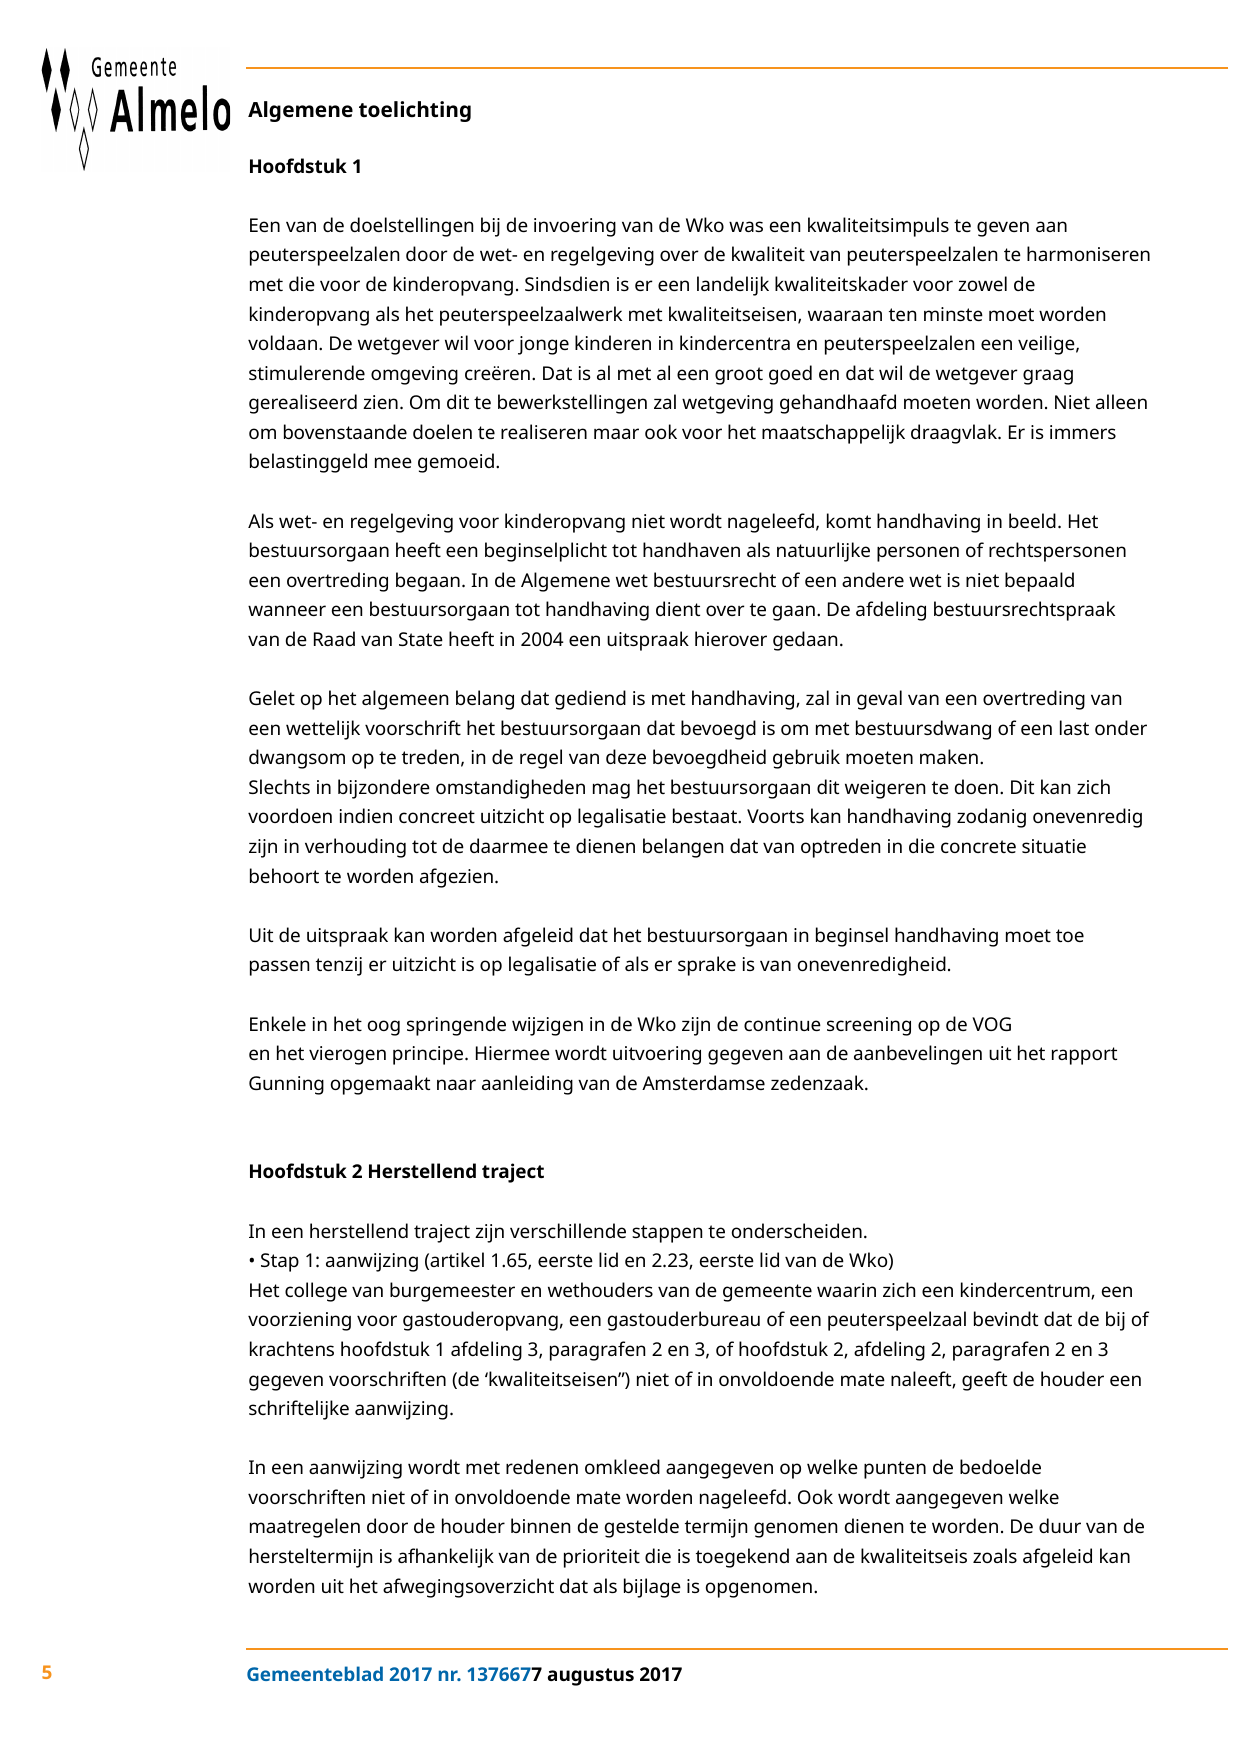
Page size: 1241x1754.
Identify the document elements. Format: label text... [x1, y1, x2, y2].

text Als wet- en regelgeving voor kinderopvang niet wordt nageleefd, komt handhaving in beeld. Het bestuursorgaan heeft een beginselplicht tot handhaven als natuurlijke personen of rechtspersonen een overtreding begaan. In de Algemene wet bestuursrecht of een andere wet is niet bepaald wanneer een bestuursorgaan tot handhaving dient over te gaan. De afdeling bestuursrechtspraak van de Raad van State heeft in 2004 een uitspraak hierover gedaan. [248, 508, 1152, 652]
text en het vierogen principe. Hiermee wordt uitvoering gegeven aan de aanbevelingen uit het rapport Gunning opgemaakt naar aanleiding van de Amsterdamse zedenzaak. [248, 1040, 1152, 1096]
text In een aanwijzing wordt met redenen omkleed aangegeven op welke punten de bedoelde voorschriften niet of in onvoldoende mate worden nageleefd. Ook wordt aangegeven welke maatregelen door de houder binnen de gestelde termijn genomen dienen te worden. De duur van de hersteltermijn is afhankelijk van de prioriteit die is toegekend aan de kwaliteitseis zoals afgeleid kan worden uit het afwegingsoverzicht dat als bijlage is opgenomen. [248, 1454, 1152, 1599]
text Slechts in bijzondere omstandigheden mag het bestuursorgaan dit weigeren te doen. Dit kan zich voordoen indien concreet uitzicht op legalisatie bestaat. Voorts kan handhaving zodanig onevenredig zijn in verhouding tot de daarmee te dienen belangen dat van optreden in die concrete situatie behoort te worden afgezien. [248, 774, 1152, 889]
text Enkele in het oog springende wijzigen in de Wko zijn de continue screening op de VOG [248, 1011, 1152, 1037]
text Hoofdstuk 2 Herstellend traject [248, 1159, 1152, 1184]
text Een van de doelstellingen bij de invoering van de Wko was een kwaliteitsimpuls te geven aan peuterspeelzalen door de wet- en regelgeving over de kwaliteit van peuterspeelzalen te harmoniseren met die voor de kinderopvang. Sindsdien is er een landelijk kwaliteitskader voor zowel de kinderopvang als het peuterspeelzaalwerk met kwaliteitseisen, waaraan ten minste moet worden voldaan. De wetgever wil voor jonge kinderen in kindercentra en peuterspeelzalen een veilige, stimulerende omgeving creëren. Dat is al met al een groot goed en dat wil de wetgever graag gerealiseerd zien. Om dit te bewerkstellingen zal wetgeving gehandhaafd moeten worden. Niet alleen om bovenstaande doelen te realiseren maar ook voor het maatschappelijk draagvlak. Er is immers belastinggeld mee gemoeid. [248, 212, 1152, 474]
text Hoofdstuk 1 [248, 153, 1152, 179]
text In een herstellend traject zijn verschillende stappen te onderscheiden. [248, 1218, 1152, 1244]
text • Stap 1: aanwijzing (artikel 1.65, eerste lid en 2.23, eerste lid van de Wko) [248, 1247, 1152, 1273]
text Algemene toelichting [248, 95, 1152, 123]
text Het college van burgemeester en wethouders van de gemeente waarin zich een kindercentrum, een voorziening voor gastouderopvang, een gastouderbureau of een peuterspeelzaal bevindt dat de bij of krachtens hoofdstuk 1 afdeling 3, paragrafen 2 en 3, of hoofdstuk 2, afdeling 2, paragrafen 2 en 3 gegeven voorschriften (de ‘kwaliteitseisen”) niet of in onvoldoende mate naleeft, geeft de houder een schriftelijke aanwijzing. [248, 1277, 1152, 1421]
text Gelet op het algemeen belang dat gediend is met handhaving, zal in geval van een overtreding van een wettelijk voorschrift het bestuursorgaan dat bevoegd is om met bestuursdwang of een last onder dwangsom op te treden, in de regel van deze bevoegdheid gebruik moeten maken. [248, 685, 1152, 770]
picture [41, 47, 231, 172]
text Uit de uitspraak kan worden afgeleid dat het bestuursorgaan in beginsel handhaving moet toe passen tenzij er uitzicht is op legalisatie of als er sprake is van onevenredigheid. [248, 922, 1152, 977]
